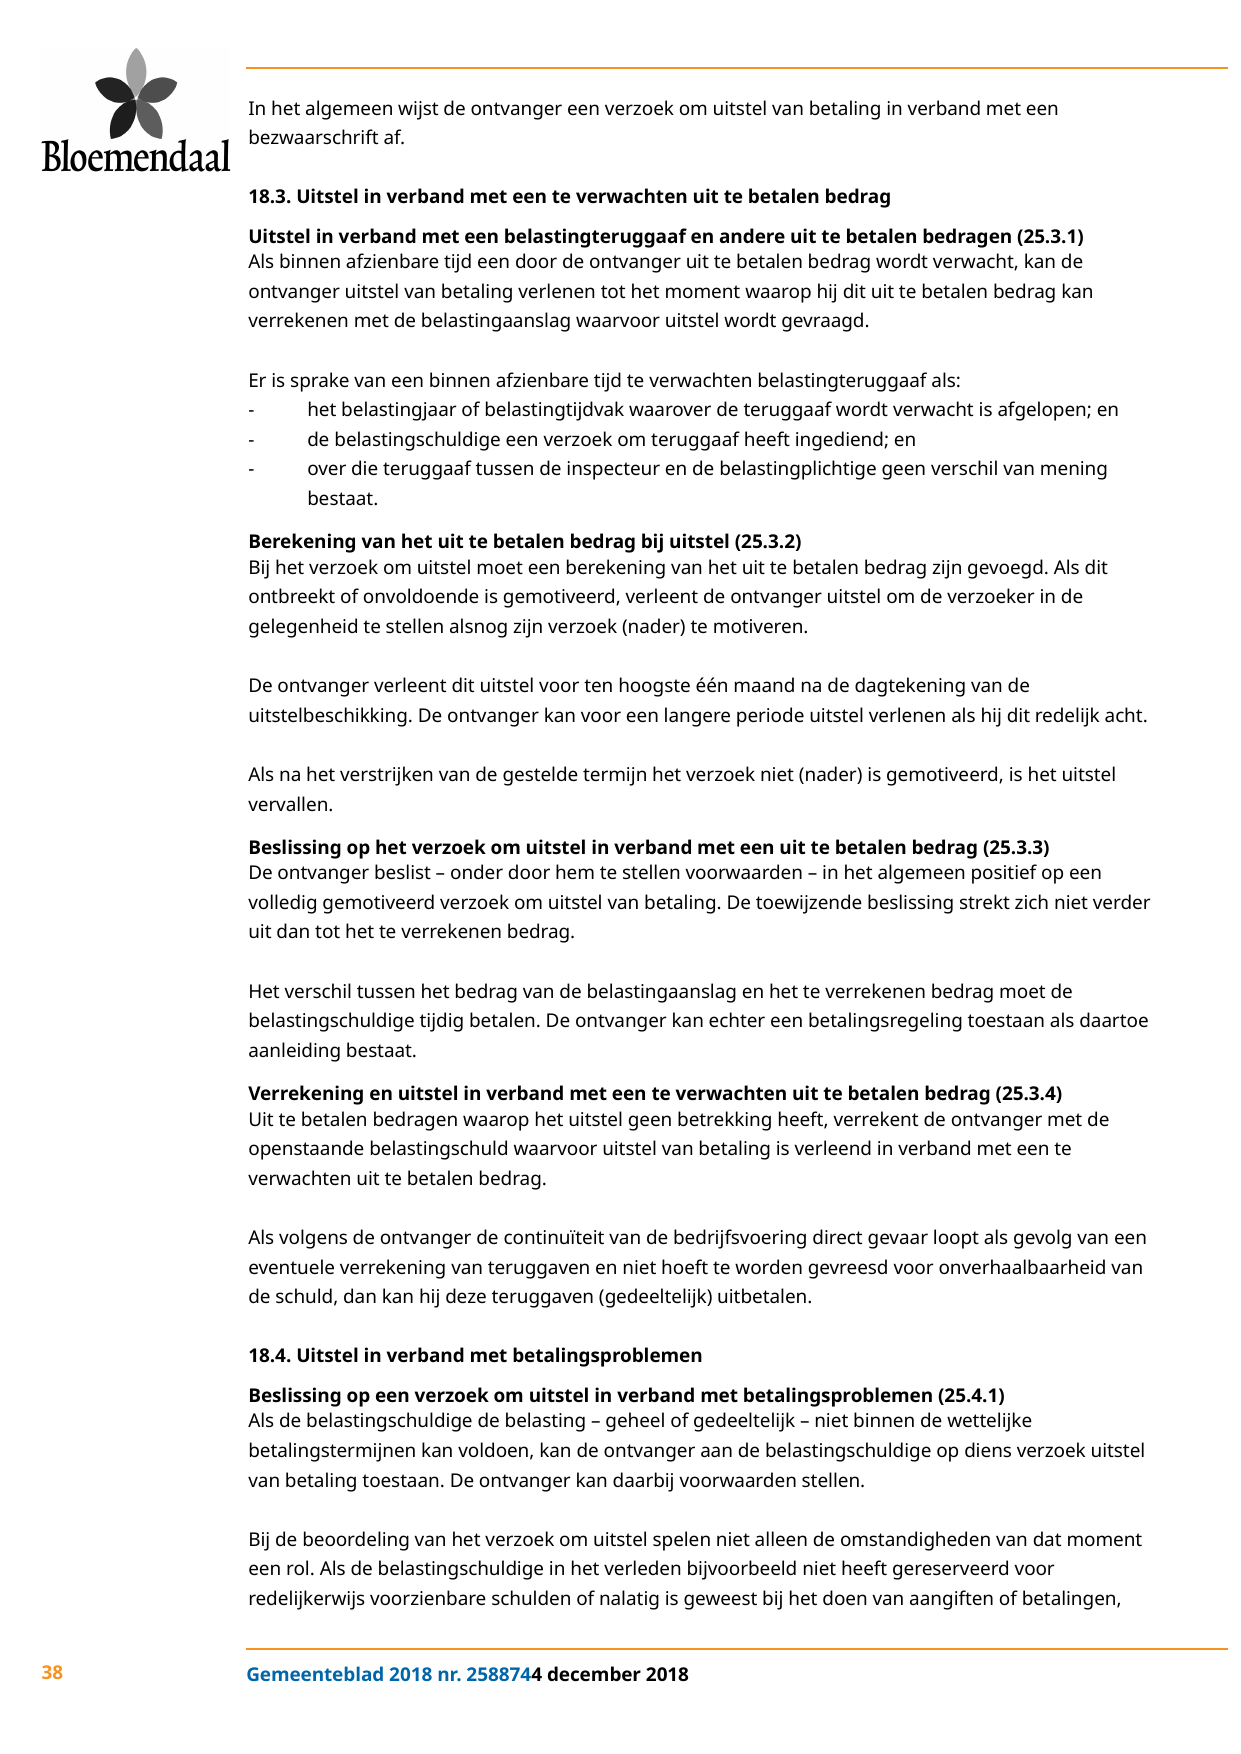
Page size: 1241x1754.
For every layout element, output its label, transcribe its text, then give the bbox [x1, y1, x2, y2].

list het belastingjaar of belastingtijdvak waarover de teruggaaf wordt verwacht is afgelopen; en [248, 396, 1152, 422]
text 18.3. Uitstel in verband met een te verwachten uit te betalen bedrag [248, 183, 1152, 209]
text Berekening van het uit te betalen bedrag bij uitstel (25.3.2) [248, 528, 1152, 554]
list de belastingschuldige een verzoek om teruggaaf heeft ingediend; en [248, 426, 1152, 452]
text Bij het verzoek om uitstel moet een berekening van het uit te betalen bedrag zijn gevoegd. Als dit ontbreekt of onvoldoende is gemotiveerd, verleent de ontvanger uitstel om de verzoeker in de gelegenheid te stellen alsnog zijn verzoek (nader) te motiveren. [248, 554, 1152, 639]
text De ontvanger beslist – onder door hem te stellen voorwaarden – in het algemeen positief op een volledig gemotiveerd verzoek om uitstel van betaling. De toewijzende beslissing strekt zich niet verder uit dan tot het te verrekenen bedrag. [248, 859, 1152, 944]
text Uitstel in verband met een belastingteruggaaf en andere uit te betalen bedragen (25.3.1) [248, 223, 1152, 248]
text Als volgens de ontvanger de continuïteit van de bedrijfsvoering direct gevaar loopt als gevolg van een eventuele verrekening van teruggaven en niet hoeft te worden gevreesd voor onverhaalbaarheid van de schuld, dan kan hij deze teruggaven (gedeeltelijk) uitbetalen. [248, 1224, 1152, 1309]
text De ontvanger verleent dit uitstel voor ten hoogste één maand na de dagtekening van de uitstelbeschikking. De ontvanger kan voor een langere periode uitstel verlenen als hij dit redelijk acht. [248, 672, 1152, 728]
picture [41, 47, 231, 172]
text Beslissing op het verzoek om uitstel in verband met een uit te betalen bedrag (25.3.3) [248, 834, 1152, 859]
text 18.4. Uitstel in verband met betalingsproblemen [248, 1343, 1152, 1368]
text Als na het verstrijken van de gestelde termijn het verzoek niet (nader) is gemotiveerd, is het uitstel vervallen. [248, 761, 1152, 816]
text Er is sprake van een binnen afzienbare tijd te verwachten belastingteruggaaf als: [248, 367, 1152, 393]
text Beslissing op een verzoek om uitstel in verband met betalingsproblemen (25.4.1) [248, 1382, 1152, 1408]
text Als binnen afzienbare tijd een door de ontvanger uit te betalen bedrag wordt verwacht, kan de ontvanger uitstel van betaling verlenen tot het moment waarop hij dit uit te betalen bedrag kan verrekenen met de belastingaanslag waarvoor uitstel wordt gevraagd. [248, 248, 1152, 333]
text Bij de beoordeling van het verzoek om uitstel spelen niet alleen de omstandigheden van dat moment een rol. Als de belastingschuldige in het verleden bijvoorbeeld niet heeft gereserveerd voor redelijkerwijs voorzienbare schulden of nalatig is geweest bij het doen van aangiften of betalingen, [248, 1526, 1152, 1611]
text Als de belastingschuldige de belasting – geheel of gedeeltelijk – niet binnen de wettelijke betalingstermijnen kan voldoen, kan de ontvanger aan de belastingschuldige op diens verzoek uitstel van betaling toestaan. De ontvanger kan daarbij voorwaarden stellen. [248, 1408, 1152, 1492]
text Het verschil tussen het bedrag van de belastingaanslag en het te verrekenen bedrag moet de belastingschuldige tijdig betalen. De ontvanger kan echter een betalingsregeling toestaan als daartoe aanleiding bestaat. [248, 978, 1152, 1063]
text In het algemeen wijst de ontvanger een verzoek om uitstel van betaling in verband met een bezwaarschrift af. [248, 95, 1152, 150]
text Uit te betalen bedragen waarop het uitstel geen betrekking heeft, verrekent de ontvanger met de openstaande belastingschuld waarvoor uitstel van betaling is verleend in verband met een te verwachten uit te betalen bedrag. [248, 1106, 1152, 1191]
text Verrekening en uitstel in verband met een te verwachten uit te betalen bedrag (25.3.4) [248, 1080, 1152, 1106]
list over die teruggaaf tussen de inspecteur en de belastingplichtige geen verschil van mening bestaat. [248, 456, 1152, 511]
